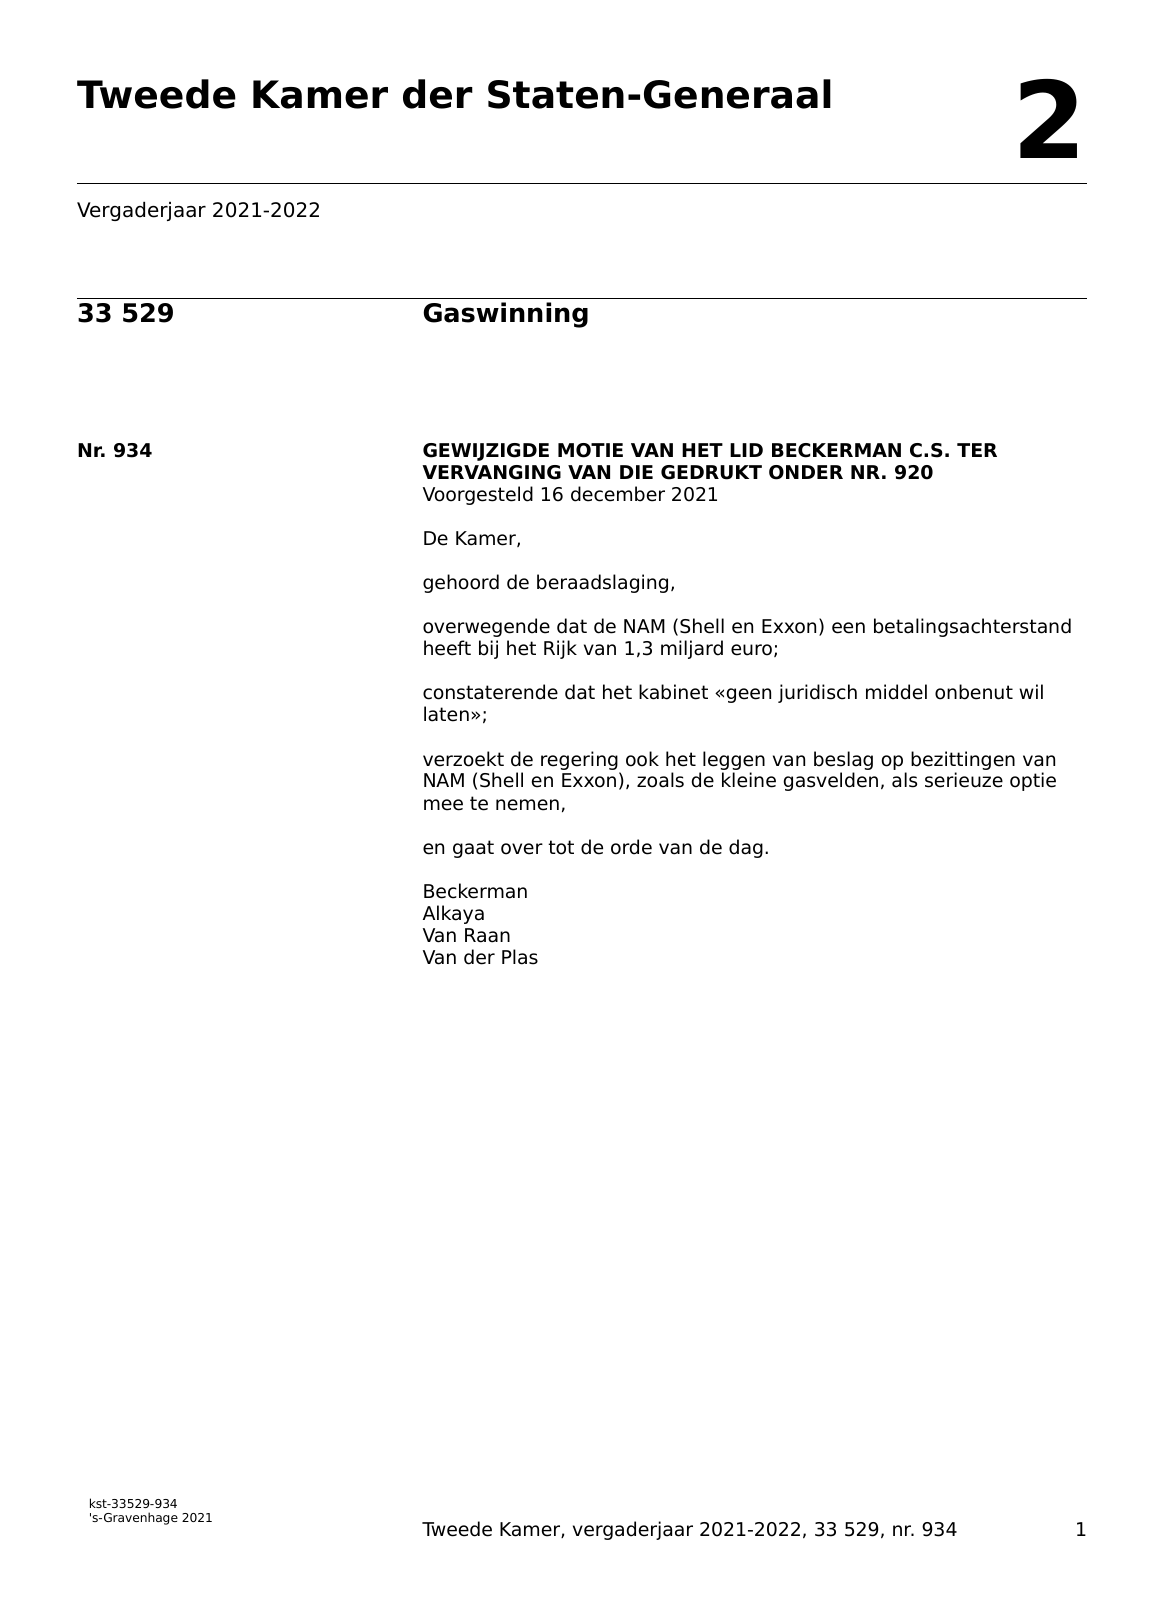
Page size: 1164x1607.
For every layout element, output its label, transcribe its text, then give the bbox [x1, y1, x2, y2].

text en gaat over tot de orde van de dag. [422, 837, 1087, 858]
text Beckerman [422, 881, 1087, 903]
text 's-Gravenhage 2021 [88, 1511, 323, 1525]
subtitle Nr. 934 GEWIJZIGDE MOTIE VAN HET LID BECKERMAN C.S. TER VERVANGING VAN DIE GEDRUKT ONDER NR. 920 [77, 440, 1087, 484]
text Van der Plas [422, 947, 1087, 969]
text verzoekt de regering ook het leggen van beslag op bezittingen van NAM (Shell en Exxon), zoals de kleine gasvelden, als serieuze optie mee te nemen, [422, 748, 1087, 814]
table_header 2 [886, 59, 1087, 183]
table_cell Vergaderjaar 2021-2022 [77, 184, 1087, 298]
text gehoord de beraadslaging, [422, 572, 1087, 594]
subtitle 33 529 Gaswinning [77, 299, 1087, 329]
text De Kamer, [422, 528, 1087, 550]
text constaterende dat het kabinet «geen juridisch middel onbenut wil laten»; [422, 682, 1087, 726]
text Alkaya [422, 903, 1087, 925]
table_header Tweede Kamer der Staten-Generaal [77, 59, 886, 183]
text kst-33529-934 [88, 1497, 323, 1511]
text overwegende dat de NAM (Shell en Exxon) een betalingsachterstand heeft bij het Rijk van 1,3 miljard euro; [422, 616, 1087, 660]
text Van Raan [422, 925, 1087, 947]
text Voorgesteld 16 december 2021 [422, 484, 1087, 506]
